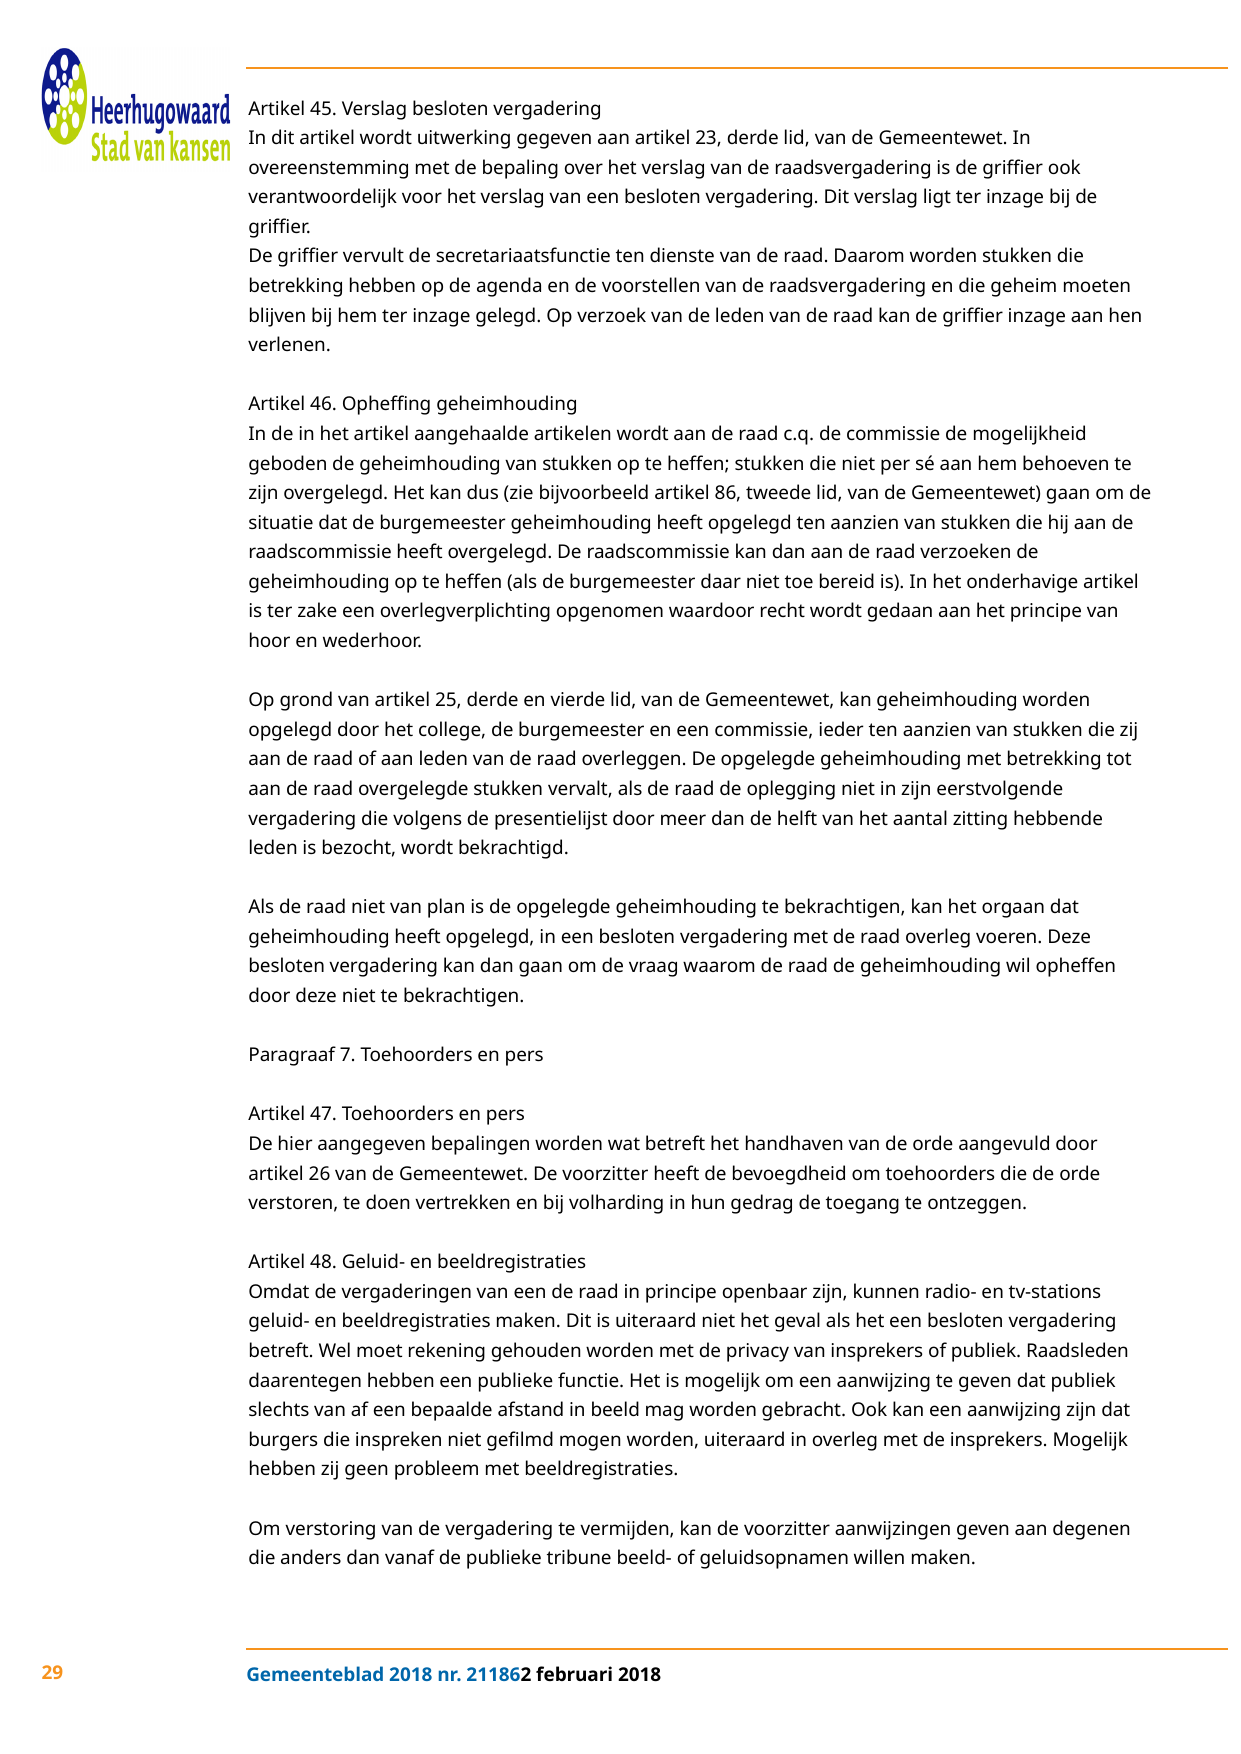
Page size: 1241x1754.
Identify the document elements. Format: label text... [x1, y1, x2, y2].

text Als de raad niet van plan is de opgelegde geheimhouding te bekrachtigen, kan het orgaan dat geheimhouding heeft opgelegd, in een besloten vergadering met de raad overleg voeren. Deze besloten vergadering kan dan gaan om de vraag waarom de raad de geheimhouding wil opheffen door deze niet te bekrachtigen. [248, 893, 1152, 1008]
text Artikel 46. Opheffing geheimhouding [248, 391, 1152, 416]
text Op grond van artikel 25, derde en vierde lid, van de Gemeentewet, kan geheimhouding worden opgelegd door het college, de burgemeester en een commissie, ieder ten aanzien van stukken die zij aan de raad of aan leden van de raad overleggen. De opgelegde geheimhouding met betrekking tot aan de raad overgelegde stukken vervalt, als de raad de oplegging niet in zijn eerstvolgende vergadering die volgens de presentielijst door meer dan de helft van het aantal zitting hebbende leden is bezocht, wordt bekrachtigd. [248, 686, 1152, 860]
text In dit artikel wordt uitwerking gegeven aan artikel 23, derde lid, van de Gemeentewet. In overeenstemming met de bepaling over het verslag van de raadsvergadering is de griffier ook verantwoordelijk voor het verslag van een besloten vergadering. Dit verslag ligt ter inzage bij de griffier. [248, 124, 1152, 239]
text Omdat de vergaderingen van een de raad in principe openbaar zijn, kunnen radio- en tv-stations geluid- en beeldregistraties maken. Dit is uiteraard niet het geval als het een besloten vergadering betreft. Wel moet rekening gehouden worden met de privacy van insprekers of publiek. Raadsleden daarentegen hebben een publieke functie. Het is mogelijk om een aanwijzing te geven dat publiek slechts van af een bepaalde afstand in beeld mag worden gebracht. Ook kan een aanwijzing zijn dat burgers die inspreken niet gefilmd mogen worden, uiteraard in overleg met de insprekers. Mogelijk hebben zij geen probleem met beeldregistraties. [248, 1278, 1152, 1481]
picture [41, 47, 231, 172]
text Om verstoring van de vergadering te vermijden, kan de voorzitter aanwijzingen geven aan degenen die anders dan vanaf de publieke tribune beeld- of geluidsopnamen willen maken. [248, 1515, 1152, 1570]
text Paragraaf 7. Toehoorders en pers [248, 1041, 1152, 1067]
text Artikel 48. Geluid- en beeldregistraties [248, 1248, 1152, 1274]
text De griffier vervult de secretariaatsfunctie ten dienste van de raad. Daarom worden stukken die betrekking hebben op de agenda en de voorstellen van de raadsvergadering en die geheim moeten blijven bij hem ter inzage gelegd. Op verzoek van de leden van de raad kan de griffier inzage aan hen verlenen. [248, 243, 1152, 357]
text In de in het artikel aangehaalde artikelen wordt aan de raad c.q. de commissie de mogelijkheid geboden de geheimhouding van stukken op te heffen; stukken die niet per sé aan hem behoeven te zijn overgelegd. Het kan dus (zie bijvoorbeeld artikel 86, tweede lid, van de Gemeentewet) gaan om de situatie dat de burgemeester geheimhouding heeft opgelegd ten aanzien van stukken die hij aan de raadscommissie heeft overgelegd. De raadscommissie kan dan aan de raad verzoeken de geheimhouding op te heffen (als de burgemeester daar niet toe bereid is). In het onderhavige artikel is ter zake een overlegverplichting opgenomen waardoor recht wordt gedaan aan het principe van hoor en wederhoor. [248, 420, 1152, 653]
text Artikel 47. Toehoorders en pers [248, 1101, 1152, 1126]
text De hier aangegeven bepalingen worden wat betreft het handhaven van de orde aangevuld door artikel 26 van de Gemeentewet. De voorzitter heeft de bevoegdheid om toehoorders die de orde verstoren, te doen vertrekken en bij volharding in hun gedrag de toegang te ontzeggen. [248, 1130, 1152, 1215]
text Artikel 45. Verslag besloten vergadering [248, 95, 1152, 121]
